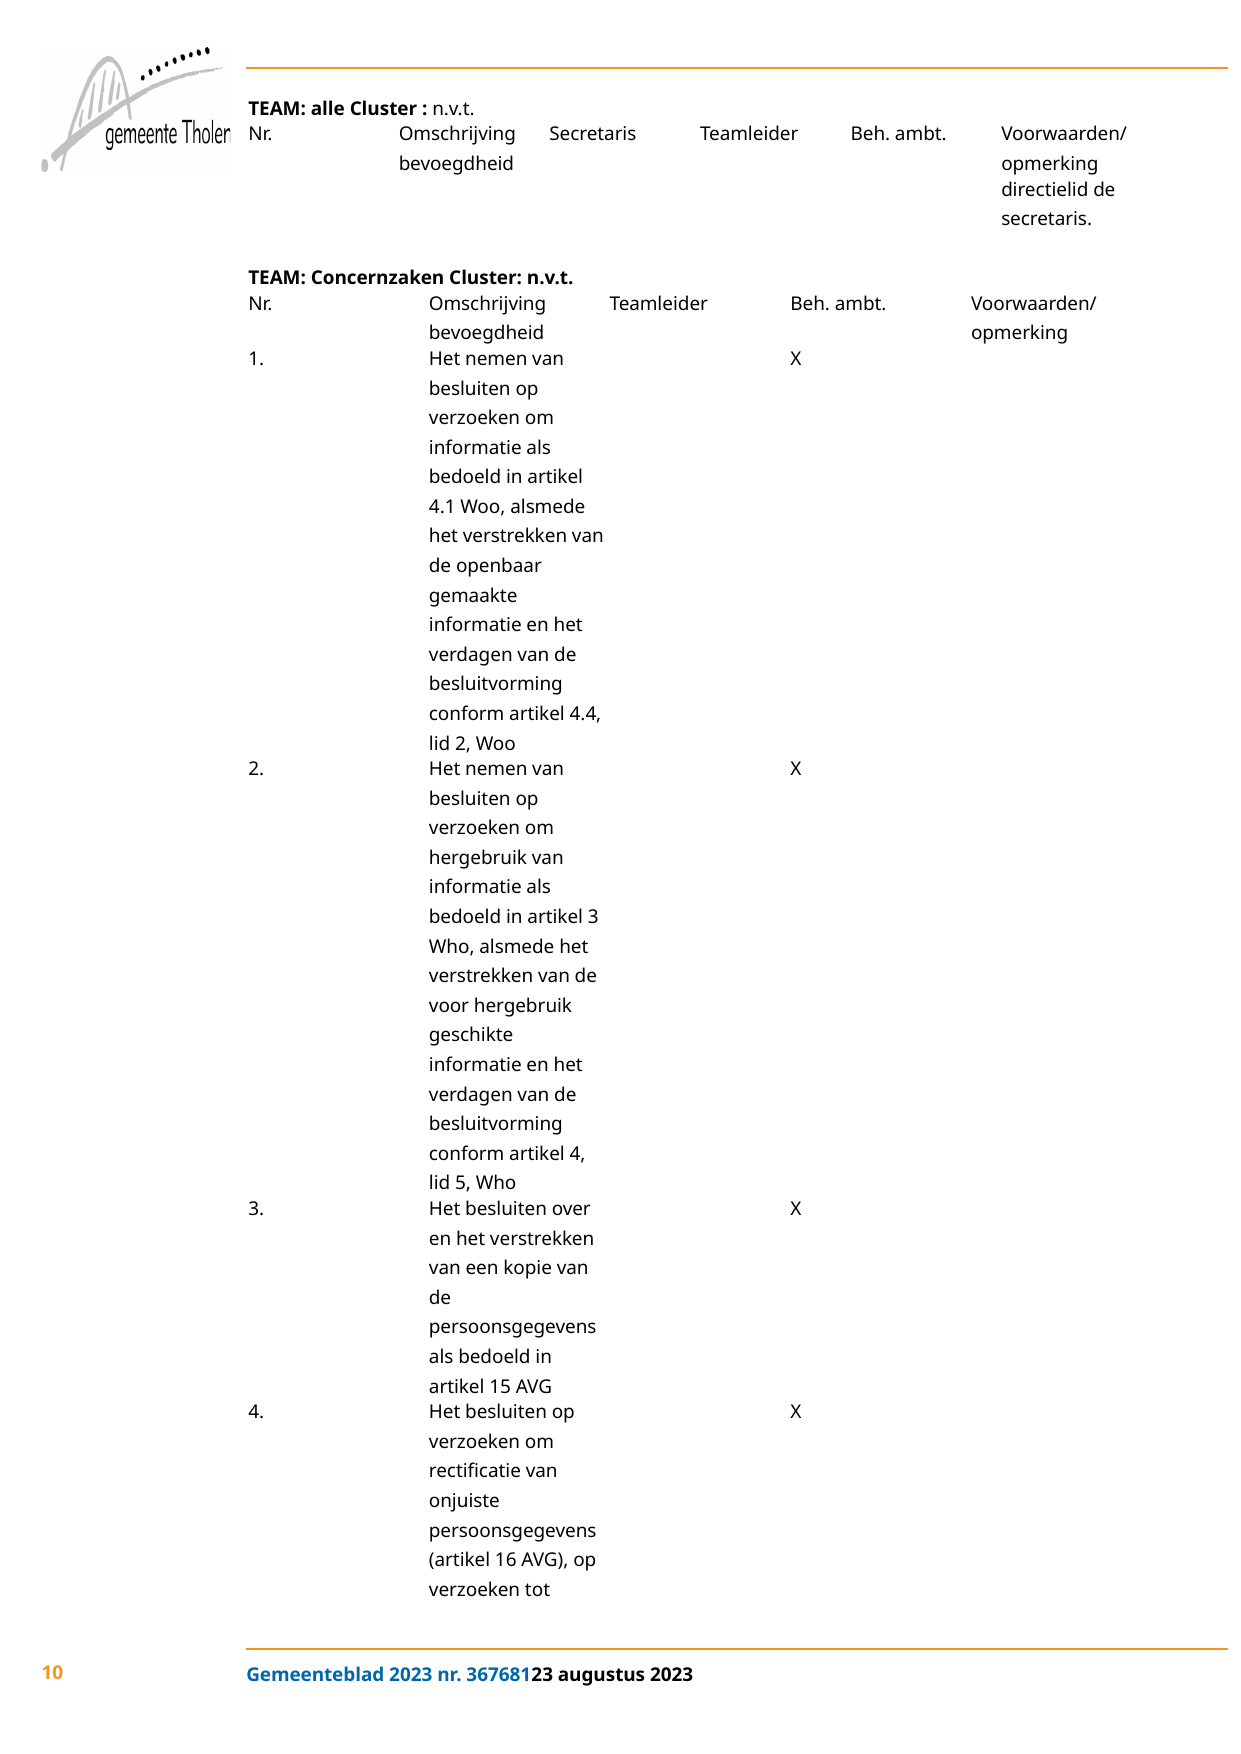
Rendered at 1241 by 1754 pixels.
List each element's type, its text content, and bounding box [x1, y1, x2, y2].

table_cell [248, 1399, 429, 1602]
table_cell Voorwaarden/opmerking [971, 290, 1152, 345]
table_cell [850, 176, 1001, 231]
picture [41, 47, 231, 172]
table_cell [248, 755, 429, 1195]
table_cell Het nemen van besluiten op verzoeken om informatie als bedoeld in artikel 4.1 Woo, alsmede het verstrekken van de openbaar gemaakte informatie en het verdagen van de besluitvorming conform artikel 4.4, lid 2, Woo [429, 345, 609, 755]
table_cell [971, 1399, 1152, 1602]
table_cell X [790, 1195, 971, 1398]
table_cell Omschrijving bevoegdheid [399, 121, 549, 176]
table_cell [609, 755, 790, 1195]
table_cell Nr. [248, 290, 429, 345]
table_cell [248, 176, 398, 231]
table_cell [549, 176, 700, 231]
table_cell [971, 345, 1152, 755]
table_cell [609, 1399, 790, 1602]
table_cell Het nemen van besluiten op verzoeken om hergebruik van informatie als bedoeld in artikel 3 Who, alsmede het verstrekken van de voor hergebruik geschikte informatie en het verdagen van de besluitvorming conform artikel 4, lid 5, Who [429, 755, 609, 1195]
table_cell Nr. [248, 121, 398, 176]
table_cell Het besluiten over en het verstrekken van een kopie van de persoonsgegevens als bedoeld in artikel 15 AVG [429, 1195, 609, 1398]
table_cell [248, 345, 429, 755]
table_header TEAM: Concernzaken Cluster: n.v.t. [248, 264, 1152, 290]
table_cell [609, 1195, 790, 1398]
table_cell Beh. ambt. [790, 290, 971, 345]
table_cell X [790, 345, 971, 755]
table_cell [609, 345, 790, 755]
table_cell [971, 755, 1152, 1195]
table_cell [700, 176, 850, 231]
table_cell Beh. ambt. [850, 121, 1001, 176]
table_cell X [790, 755, 971, 1195]
table_cell [248, 1195, 429, 1398]
table_cell X [790, 1399, 971, 1602]
table_cell Het besluiten op verzoeken om rectificatie van onjuiste persoonsgegevens (artikel 16 AVG), op verzoeken tot [429, 1399, 609, 1602]
table_cell [399, 176, 549, 231]
table_cell Teamleider [700, 121, 850, 176]
table_header TEAM: alle Cluster : n.v.t. [248, 95, 1152, 121]
table_cell directielid de secretaris. [1001, 176, 1152, 231]
table_cell Secretaris [549, 121, 700, 176]
table_cell Voorwaarden/opmerking [1001, 121, 1152, 176]
table_cell Omschrijving bevoegdheid [429, 290, 609, 345]
table_cell [971, 1195, 1152, 1398]
table_cell Teamleider [609, 290, 790, 345]
